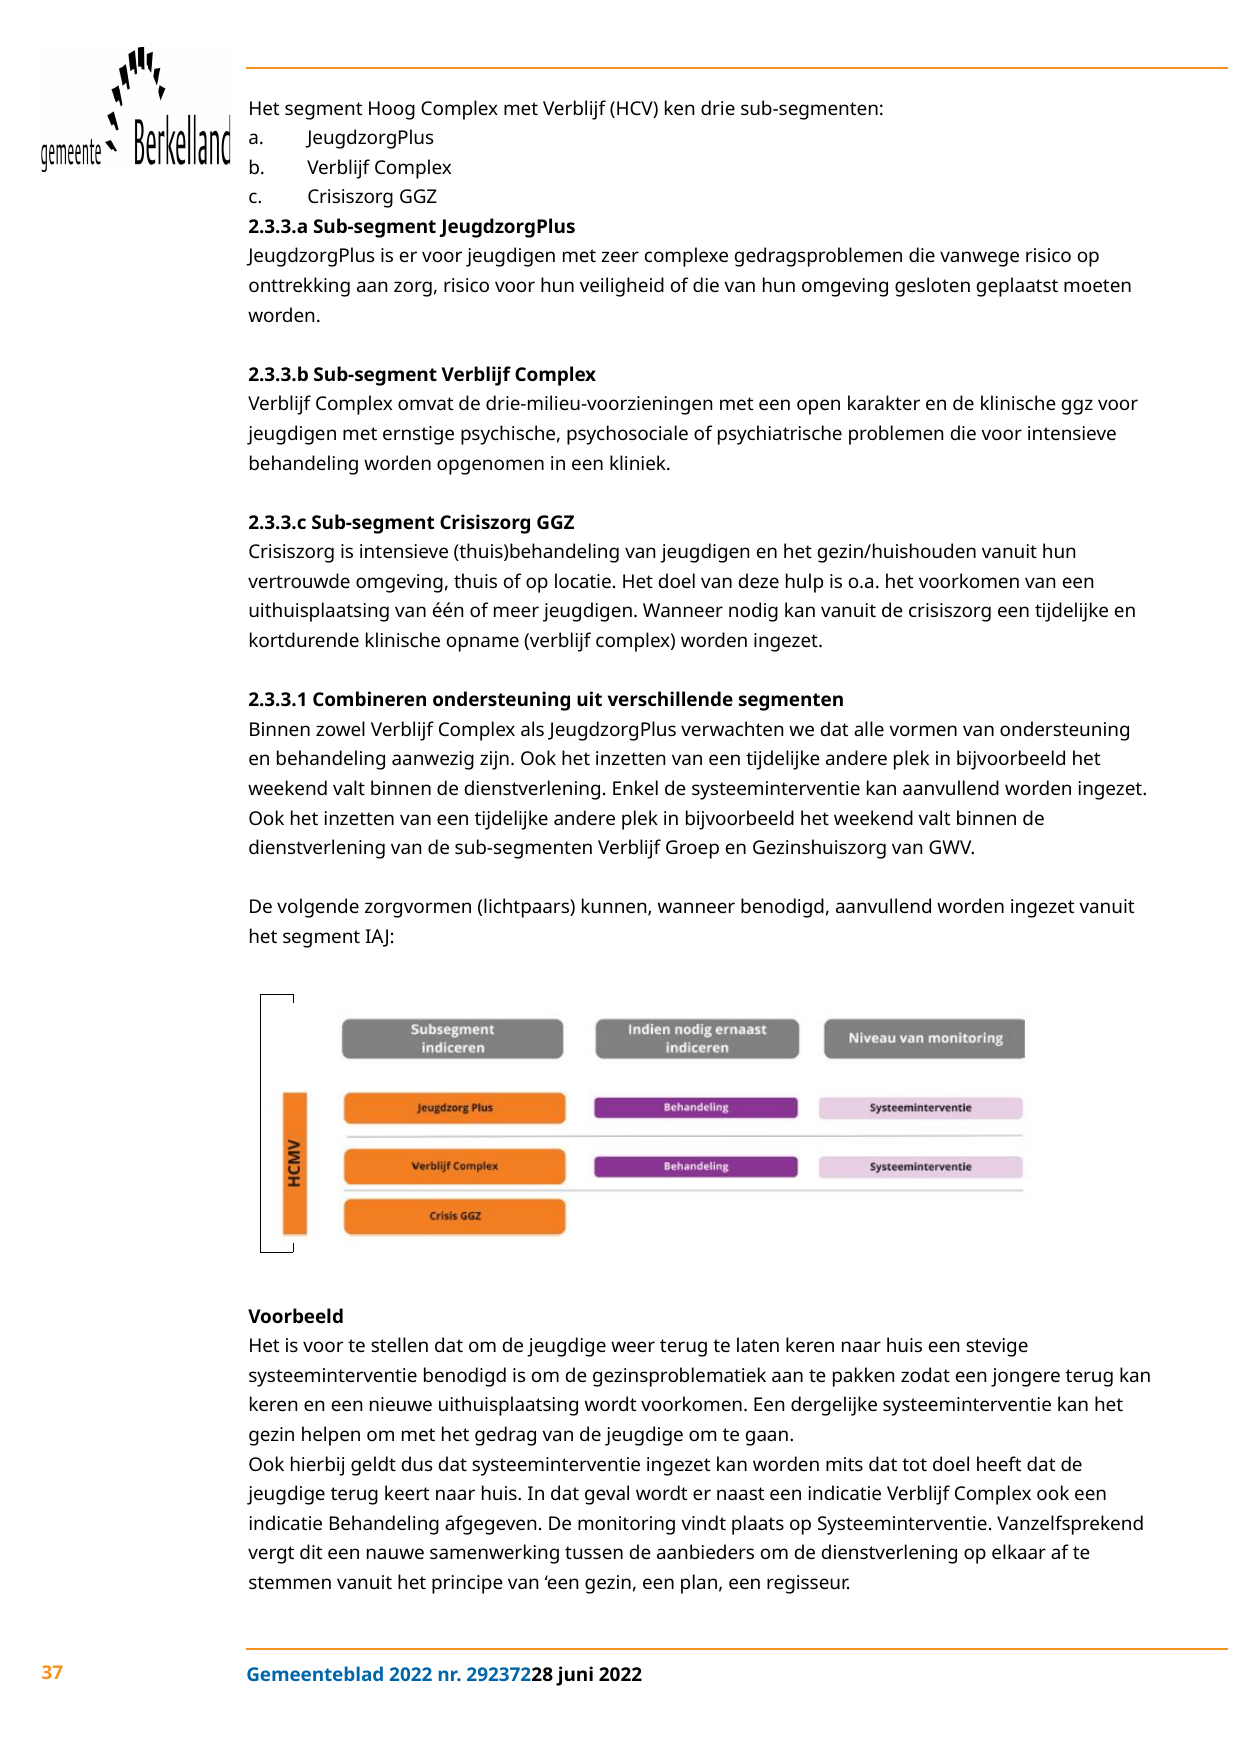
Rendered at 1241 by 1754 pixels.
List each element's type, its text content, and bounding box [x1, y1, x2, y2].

list Verblijf Complex [248, 154, 1152, 180]
picture [41, 47, 231, 172]
text Crisiszorg is intensieve (thuis)behandeling van jeugdigen en het gezin/huishouden vanuit hun vertrouwde omgeving, thuis of op locatie. Het doel van deze hulp is o.a. het voorkomen van een uithuisplaatsing van één of meer jeugdigen. Wanneer nodig kan vanuit de crisiszorg een tijdelijke en kortdurende klinische opname (verblijf complex) worden ingezet. [248, 538, 1152, 653]
text Verblijf Complex omvat de drie-milieu-voorzieningen met een open karakter en de klinische ggz voor jeugdigen met ernstige psychische, psychosociale of psychiatrische problemen die voor intensieve behandeling worden opgenomen in een kliniek. [248, 391, 1152, 476]
text 2.3.3.a Sub-segment JeugdzorgPlus [248, 213, 1152, 239]
text De volgende zorgvormen (lichtpaars) kunnen, wanneer benodigd, aanvullend worden ingezet vanuit het segment IAJ: [248, 893, 1152, 949]
text 2.3.3.c Sub-segment Crisiszorg GGZ [248, 509, 1152, 535]
list Crisiszorg GGZ [248, 183, 1152, 209]
text Het segment Hoog Complex met Verblijf (HCV) ken drie sub-segmenten: [248, 95, 1152, 121]
picture [268, 1003, 1036, 1243]
list JeugdzorgPlus [248, 124, 1152, 150]
text 2.3.3.1 Combineren ondersteuning uit verschillende segmenten [248, 686, 1152, 712]
text Binnen zowel Verblijf Complex als JeugdzorgPlus verwachten we dat alle vormen van ondersteuning en behandeling aanwezig zijn. Ook het inzetten van een tijdelijke andere plek in bijvoorbeeld het weekend valt binnen de dienstverlening. Enkel de systeeminterventie kan aanvullend worden ingezet. Ook het inzetten van een tijdelijke andere plek in bijvoorbeeld het weekend valt binnen de dienstverlening van de sub-segmenten Verblijf Groep en Gezinshuiszorg van GWV. [248, 716, 1152, 860]
text 2.3.3.b Sub-segment Verblijf Complex [248, 361, 1152, 387]
table_header Voorbeeld Het is voor te stellen dat om de jeugdige weer terug te laten keren naar huis een stevige systeeminterventie benodigd is om de gezinsproblematiek aan te pakken zodat een jongere terug kan keren en een nieuwe uithuisplaatsing wordt voorkomen. Een dergelijke systeeminterventie kan het gezin helpen om met het gedrag van de jeugdige om te gaan. Ook hierbij geldt dus dat systeeminterventie ingezet kan worden mits dat tot doel heeft dat de jeugdige terug keert naar huis. In dat geval wordt er naast een indicatie Verblijf Complex ook een indicatie Behandeling afgegeven. De monitoring vindt plaats op Systeeminterventie. Vanzelfsprekend vergt dit een nauwe samenwerking tussen de aanbieders om de dienstverlening op elkaar af te stemmen vanuit het principe van ‘een gezin, een plan, een regisseur. [248, 1303, 1152, 1595]
text JeugdzorgPlus is er voor jeugdigen met zeer complexe gedragsproblemen die vanwege risico op onttrekking aan zorg, risico voor hun veiligheid of die van hun omgeving gesloten geplaatst moeten worden. [248, 243, 1152, 328]
